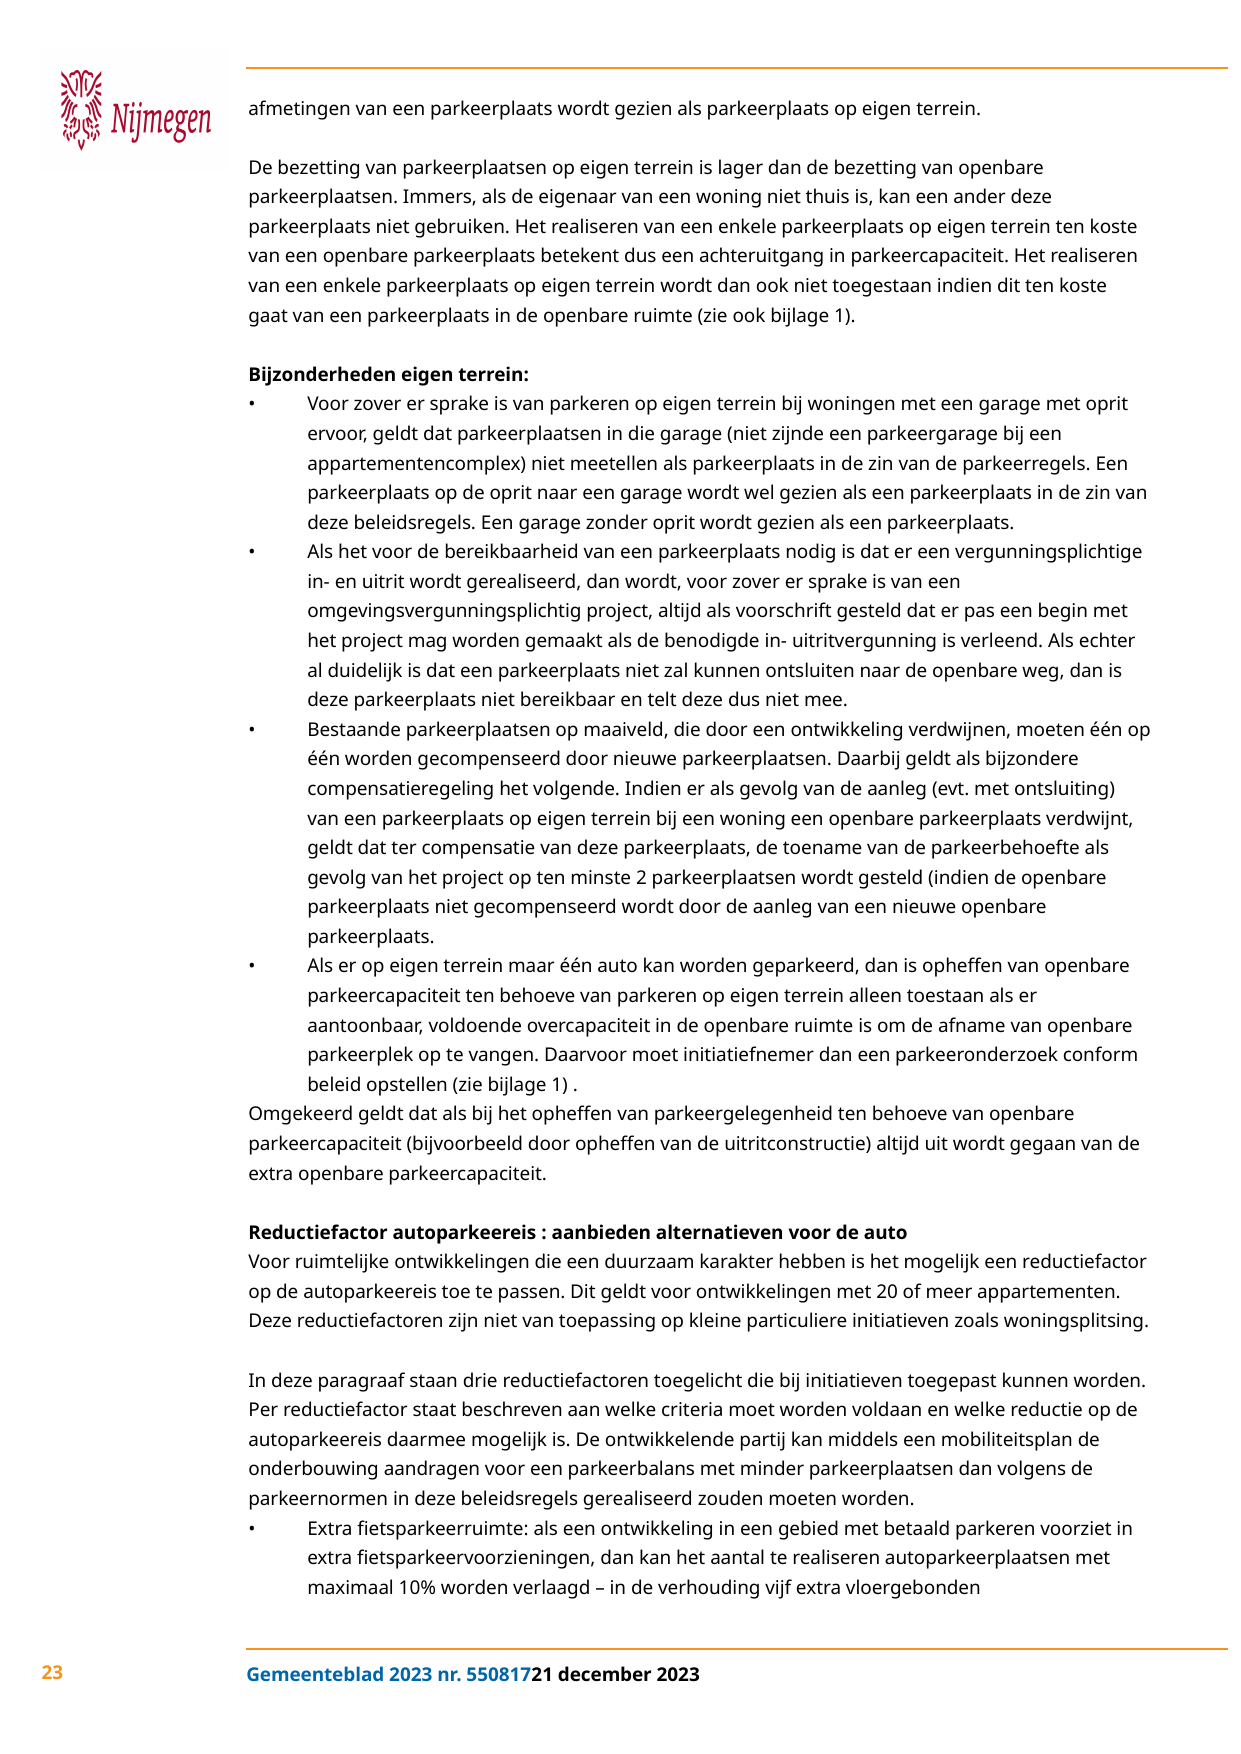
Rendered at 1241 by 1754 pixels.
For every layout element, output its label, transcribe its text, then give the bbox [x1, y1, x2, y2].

list Bestaande parkeerplaatsen op maaiveld, die door een ontwikkeling verdwijnen, moeten één op één worden gecompenseerd door nieuwe parkeerplaatsen. Daarbij geldt als bijzondere compensatieregeling het volgende. Indien er als gevolg van de aanleg (evt. met ontsluiting) van een parkeerplaats op eigen terrein bij een woning een openbare parkeerplaats verdwijnt, geldt dat ter compensatie van deze parkeerplaats, de toename van de parkeerbehoefte als gevolg van het project op ten minste 2 parkeerplaatsen wordt gesteld (indien de openbare parkeerplaats niet gecompenseerd wordt door de aanleg van een nieuwe openbare parkeerplaats. [248, 716, 1152, 949]
list Als het voor de bereikbaarheid van een parkeerplaats nodig is dat er een vergunningsplichtige in- en uitrit wordt gerealiseerd, dan wordt, voor zover er sprake is van een omgevingsvergunningsplichtig project, altijd als voorschrift gesteld dat er pas een begin met het project mag worden gemaakt als de benodigde in- uitritvergunning is verleend. Als echter al duidelijk is dat een parkeerplaats niet zal kunnen ontsluiten naar de openbare weg, dan is deze parkeerplaats niet bereikbaar en telt deze dus niet mee. [248, 538, 1152, 712]
text afmetingen van een parkeerplaats wordt gezien als parkeerplaats op eigen terrein. [248, 95, 1152, 121]
text In deze paragraaf staan drie reductiefactoren toegelicht die bij initiatieven toegepast kunnen worden. Per reductiefactor staat beschreven aan welke criteria moet worden voldaan en welke reductie op de autoparkeereis daarmee mogelijk is. De ontwikkelende partij kan middels een mobiliteitsplan de onderbouwing aandragen voor een parkeerbalans met minder parkeerplaatsen dan volgens de parkeernormen in deze beleidsregels gerealiseerd zouden moeten worden. [248, 1367, 1152, 1511]
list Voor zover er sprake is van parkeren op eigen terrein bij woningen met een garage met oprit ervoor, geldt dat parkeerplaatsen in die garage (niet zijnde een parkeergarage bij een appartementencomplex) niet meetellen als parkeerplaats in de zin van de parkeerregels. Een parkeerplaats op de oprit naar een garage wordt wel gezien als een parkeerplaats in de zin van deze beleidsregels. Een garage zonder oprit wordt gezien als een parkeerplaats. [248, 391, 1152, 535]
text Bijzonderheden eigen terrein: [248, 361, 1152, 387]
list Als er op eigen terrein maar één auto kan worden geparkeerd, dan is opheffen van openbare parkeercapaciteit ten behoeve van parkeren op eigen terrein alleen toestaan als er aantoonbaar, voldoende overcapaciteit in de openbare ruimte is om de afname van openbare parkeerplek op te vangen. Daarvoor moet initiatiefnemer dan een parkeeronderzoek conform beleid opstellen (zie bijlage 1) . [248, 953, 1152, 1097]
text Voor ruimtelijke ontwikkelingen die een duurzaam karakter hebben is het mogelijk een reductiefactor op de autoparkeereis toe te passen. Dit geldt voor ontwikkelingen met 20 of meer appartementen. Deze reductiefactoren zijn niet van toepassing op kleine particuliere initiatieven zoals woningsplitsing. [248, 1248, 1152, 1333]
text De bezetting van parkeerplaatsen op eigen terrein is lager dan de bezetting van openbare parkeerplaatsen. Immers, als de eigenaar van een woning niet thuis is, kan een ander deze parkeerplaats niet gebruiken. Het realiseren van een enkele parkeerplaats op eigen terrein ten koste van een openbare parkeerplaats betekent dus een achteruitgang in parkeercapaciteit. Het realiseren van een enkele parkeerplaats op eigen terrein wordt dan ook niet toegestaan indien dit ten koste gaat van een parkeerplaats in de openbare ruimte (zie ook bijlage 1). [248, 154, 1152, 328]
list Extra fietsparkeerruimte: als een ontwikkeling in een gebied met betaald parkeren voorziet in extra fietsparkeervoorzieningen, dan kan het aantal te realiseren autoparkeerplaatsen met maximaal 10% worden verlaagd – in de verhouding vijf extra vloergebonden [248, 1515, 1152, 1600]
picture [41, 47, 231, 172]
text Omgekeerd geldt dat als bij het opheffen van parkeergelegenheid ten behoeve van openbare parkeercapaciteit (bijvoorbeeld door opheffen van de uitritconstructie) altijd uit wordt gegaan van de extra openbare parkeercapaciteit. [248, 1101, 1152, 1186]
text Reductiefactor autoparkeereis : aanbieden alternatieven voor de auto [248, 1219, 1152, 1245]
